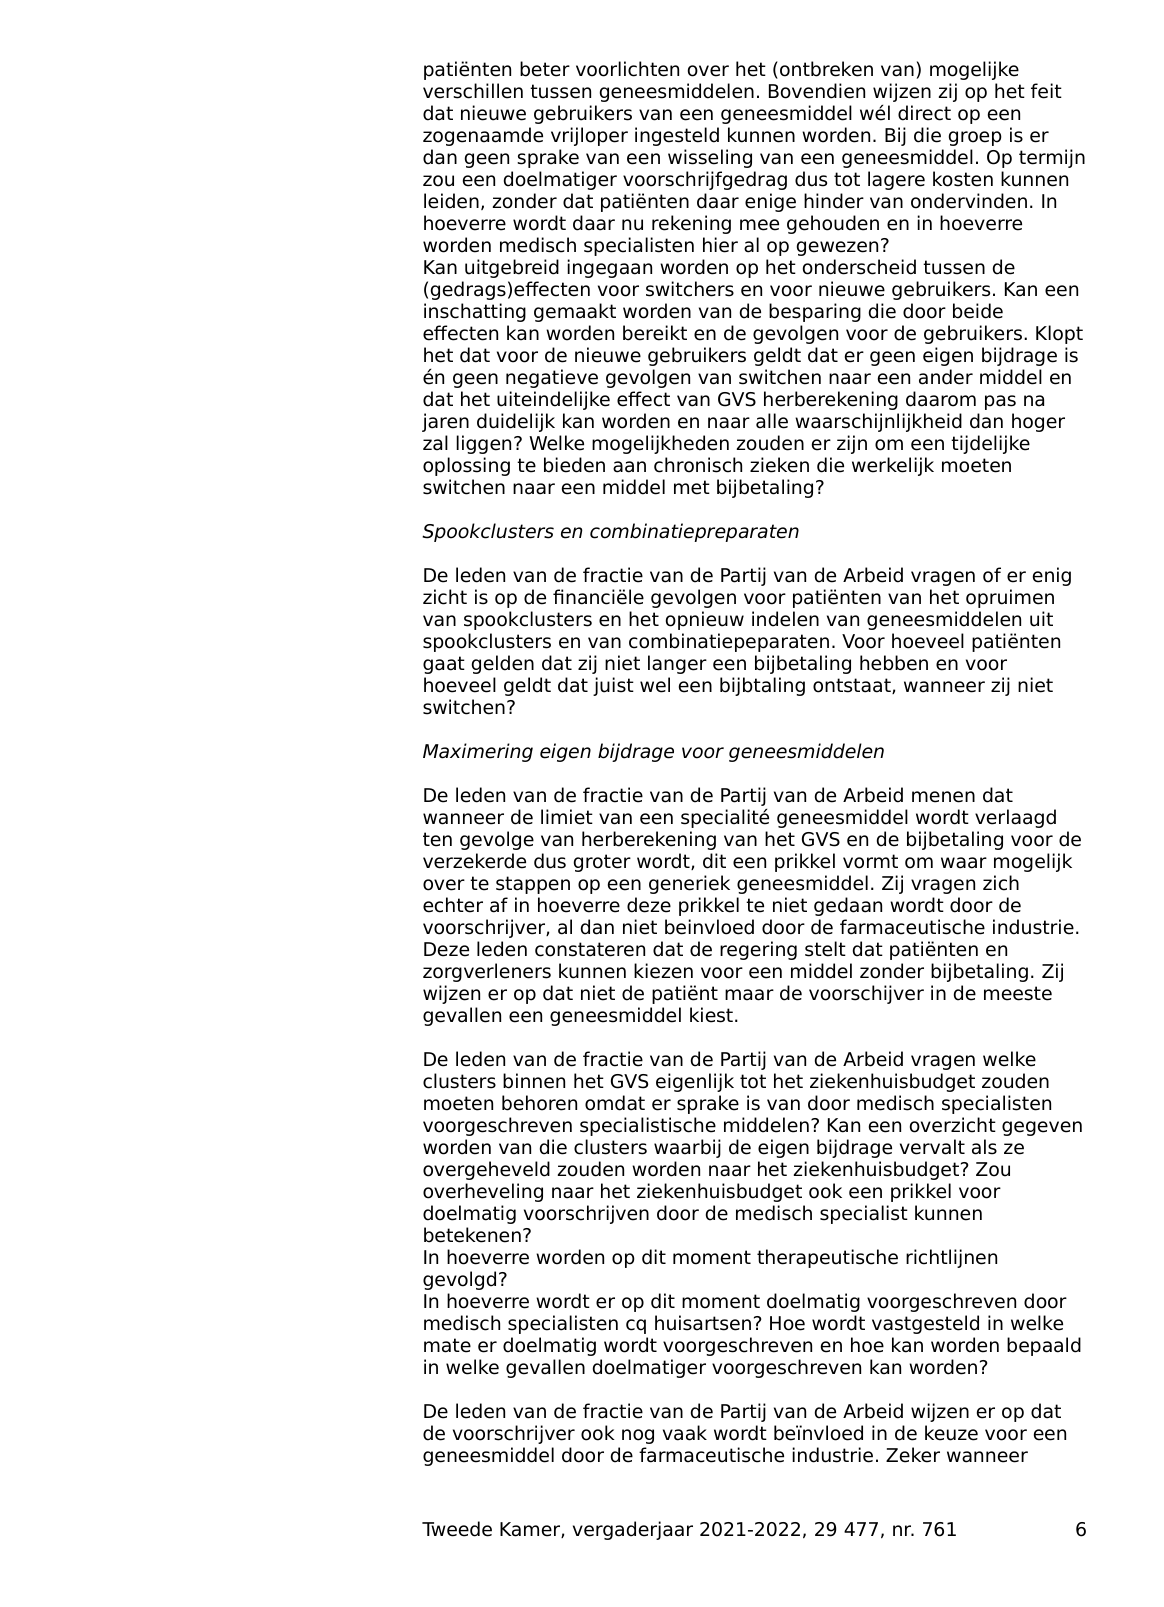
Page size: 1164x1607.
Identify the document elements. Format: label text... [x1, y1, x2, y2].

subtitle Spookclusters en combinatiepreparaten [422, 521, 1087, 543]
text De leden van de fractie van de Partij van de Arbeid menen dat wanneer de limiet van een specialité geneesmiddel wordt verlaagd ten gevolge van herberekening van het GVS en de bijbetaling voor de verzekerde dus groter wordt, dit een prikkel vormt om waar mogelijk over te stappen op een generiek geneesmiddel. Zij vragen zich echter af in hoeverre deze prikkel te niet gedaan wordt door de voorschrijver, al dan niet beinvloed door de farmaceutische industrie. Deze leden constateren dat de regering stelt dat patiënten en zorgverleners kunnen kiezen voor een middel zonder bijbetaling. Zij wijzen er op dat niet de patiënt maar de voorschijver in de meeste gevallen een geneesmiddel kiest. [422, 785, 1087, 1027]
text De leden van de fractie van de Partij van de Arbeid vragen welke clusters binnen het GVS eigenlijk tot het ziekenhuisbudget zouden moeten behoren omdat er sprake is van door medisch specialisten voorgeschreven specialistische middelen? Kan een overzicht gegeven worden van die clusters waarbij de eigen bijdrage vervalt als ze overgeheveld zouden worden naar het ziekenhuisbudget? Zou overheveling naar het ziekenhuisbudget ook een prikkel voor doelmatig voorschrijven door de medisch specialist kunnen betekenen? [422, 1049, 1087, 1247]
text De leden van de fractie van de Partij van de Arbeid wijzen er op dat de voorschrijver ook nog vaak wordt beïnvloed in de keuze voor een geneesmiddel door de farmaceutische industrie. Zeker wanneer [422, 1401, 1087, 1467]
text De leden van de fractie van de Partij van de Arbeid vragen of er enig zicht is op de financiële gevolgen voor patiënten van het opruimen van spookclusters en het opnieuw indelen van geneesmiddelen uit spookclusters en van combinatiepeparaten. Voor hoeveel patiënten gaat gelden dat zij niet langer een bijbetaling hebben en voor hoeveel geldt dat juist wel een bijbtaling ontstaat, wanneer zij niet switchen? [422, 565, 1087, 719]
subtitle Maximering eigen bijdrage voor geneesmiddelen [422, 741, 1087, 763]
text In hoeverre worden op dit moment therapeutische richtlijnen gevolgd? [422, 1247, 1087, 1291]
text In hoeverre wordt er op dit moment doelmatig voorgeschreven door medisch specialisten cq huisartsen? Hoe wordt vastgesteld in welke mate er doelmatig wordt voorgeschreven en hoe kan worden bepaald in welke gevallen doelmatiger voorgeschreven kan worden? [422, 1291, 1087, 1379]
text Kan uitgebreid ingegaan worden op het onderscheid tussen de (gedrags)effecten voor switchers en voor nieuwe gebruikers. Kan een inschatting gemaakt worden van de besparing die door beide effecten kan worden bereikt en de gevolgen voor de gebruikers. Klopt het dat voor de nieuwe gebruikers geldt dat er geen eigen bijdrage is én geen negatieve gevolgen van switchen naar een ander middel en dat het uiteindelijke effect van GVS herberekening daarom pas na jaren duidelijk kan worden en naar alle waarschijnlijkheid dan hoger zal liggen? Welke mogelijkheden zouden er zijn om een tijdelijke oplossing te bieden aan chronisch zieken die werkelijk moeten switchen naar een middel met bijbetaling? [422, 257, 1087, 499]
text patiënten beter voorlichten over het (ontbreken van) mogelijke verschillen tussen geneesmiddelen. Bovendien wijzen zij op het feit dat nieuwe gebruikers van een geneesmiddel wél direct op een zogenaamde vrijloper ingesteld kunnen worden. Bij die groep is er dan geen sprake van een wisseling van een geneesmiddel. Op termijn zou een doelmatiger voorschrijfgedrag dus tot lagere kosten kunnen leiden, zonder dat patiënten daar enige hinder van ondervinden. In hoeverre wordt daar nu rekening mee gehouden en in hoeverre worden medisch specialisten hier al op gewezen? [422, 59, 1087, 257]
